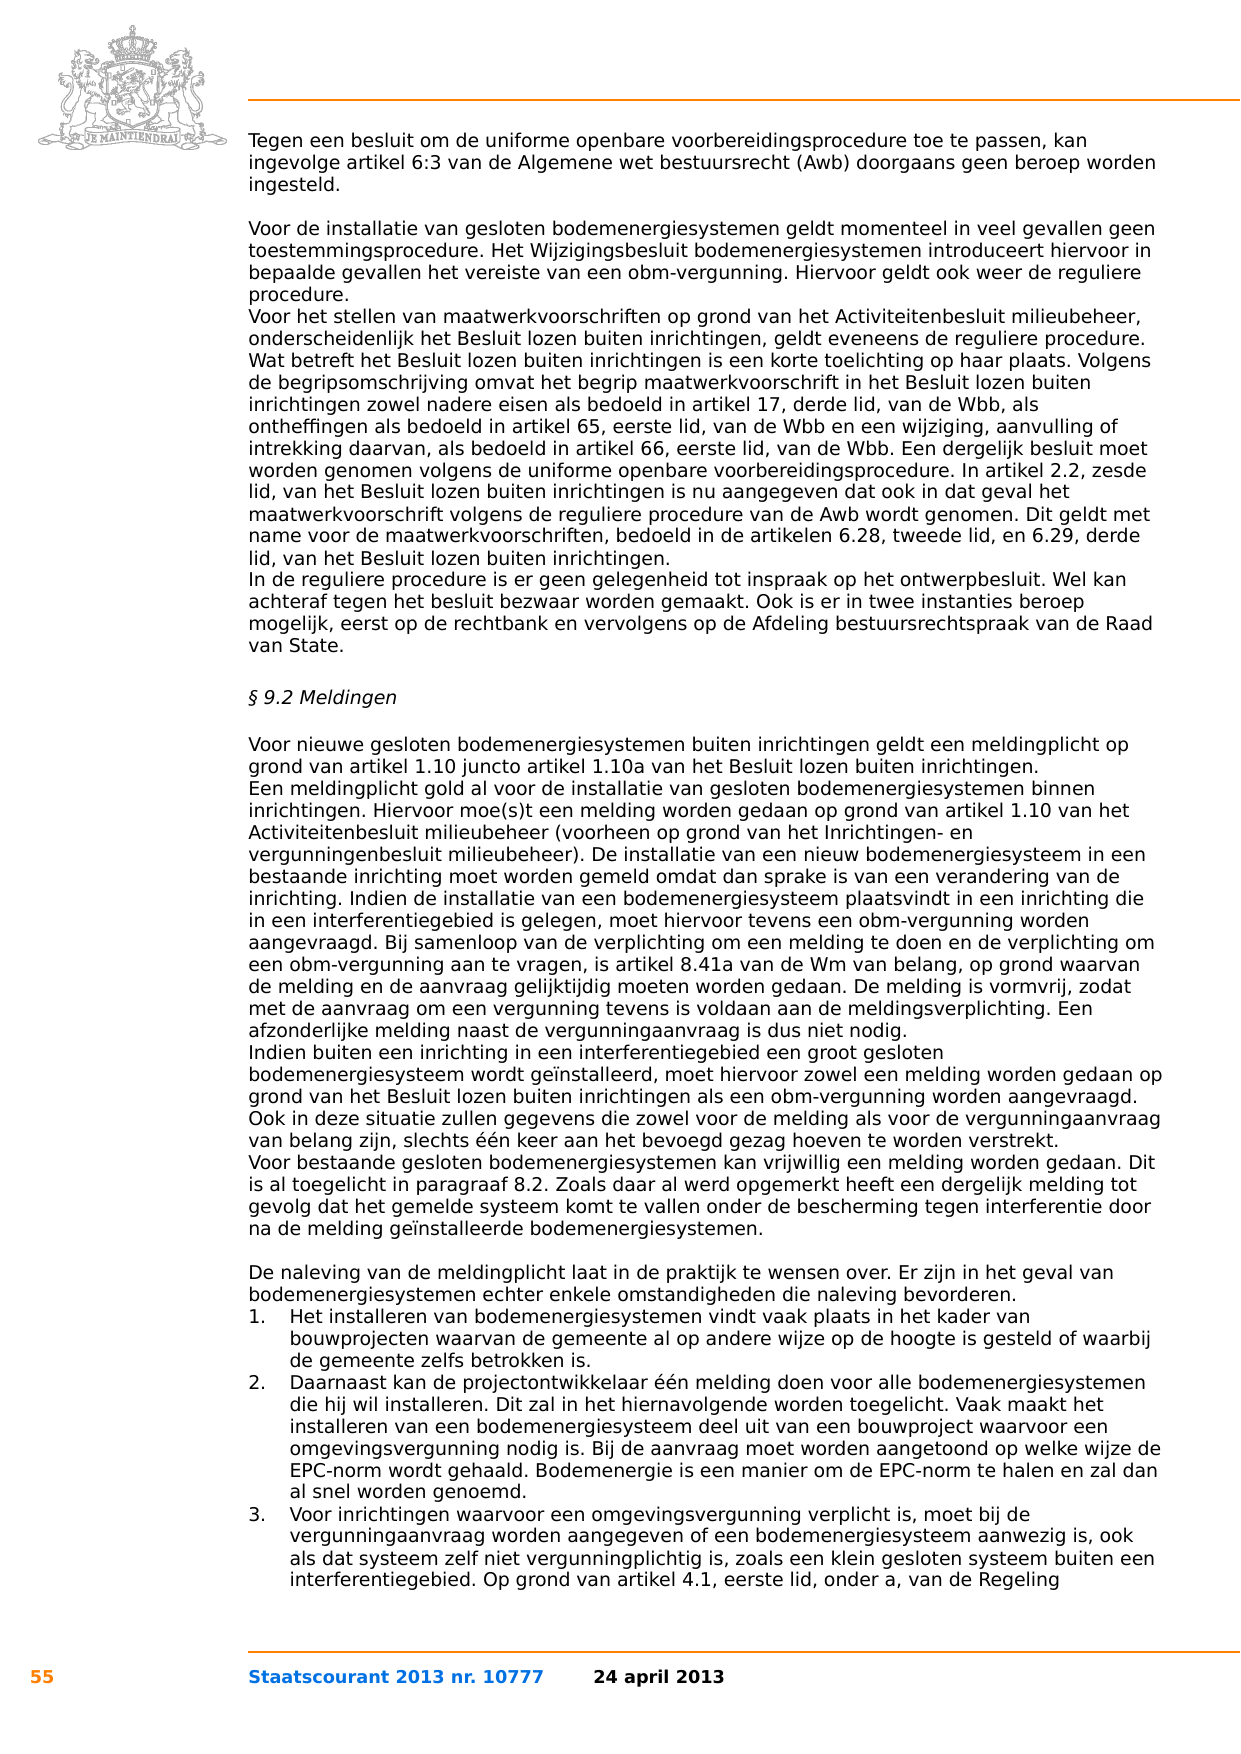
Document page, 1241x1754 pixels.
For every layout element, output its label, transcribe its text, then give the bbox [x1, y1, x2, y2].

text In de reguliere procedure is er geen gelegenheid tot inspraak op het ontwerpbesluit. Wel kan achteraf tegen het besluit bezwaar worden gemaakt. Ook is er in twee instanties beroep mogelijk, eerst op de rechtbank en vervolgens op de Afdeling bestuursrechtspraak van de Raad van State. [248, 569, 1163, 657]
text 2. Daarnaast kan de projectontwikkelaar één melding doen voor alle bodemenergiesystemen die hij wil installeren. Dit zal in het hiernavolgende worden toegelicht. Vaak maakt het installeren van een bodemenergiesysteem deel uit van een bouwproject waarvoor een omgevingsvergunning nodig is. Bij de aanvraag moet worden aangetoond op welke wijze de EPC-norm wordt gehaald. Bodemenergie is een manier om de EPC-norm te halen en zal dan al snel worden genoemd. [248, 1372, 1163, 1503]
text 1. Het installeren van bodemenergiesystemen vindt vaak plaats in het kader van bouwprojecten waarvan de gemeente al op andere wijze op de hoogte is gesteld of waarbij de gemeente zelfs betrokken is. [248, 1306, 1163, 1372]
text Indien buiten een inrichting in een interferentiegebied een groot gesloten bodemenergiesysteem wordt geïnstalleerd, moet hiervoor zowel een melding worden gedaan op grond van het Besluit lozen buiten inrichtingen als een obm-vergunning worden aangevraagd. Ook in deze situatie zullen gegevens die zowel voor de melding als voor de vergunningaanvraag van belang zijn, slechts één keer aan het bevoegd gezag hoeven te worden verstrekt. [248, 1042, 1163, 1152]
text Wat betreft het Besluit lozen buiten inrichtingen is een korte toelichting op haar plaats. Volgens de begripsomschrijving omvat het begrip maatwerkvoorschrift in het Besluit lozen buiten inrichtingen zowel nadere eisen als bedoeld in artikel 17, derde lid, van de Wbb, als ontheffingen als bedoeld in artikel 65, eerste lid, van de Wbb en een wijziging, aanvulling of intrekking daarvan, als bedoeld in artikel 66, eerste lid, van de Wbb. Een dergelijk besluit moet worden genomen volgens de uniforme openbare voorbereidingsprocedure. In artikel 2.2, zesde lid, van het Besluit lozen buiten inrichtingen is nu aangegeven dat ook in dat geval het maatwerkvoorschrift volgens de reguliere procedure van de Awb wordt genomen. Dit geldt met name voor de maatwerkvoorschriften, bedoeld in de artikelen 6.28, tweede lid, en 6.29, derde lid, van het Besluit lozen buiten inrichtingen. [248, 349, 1163, 569]
picture [38, 25, 227, 150]
text Tegen een besluit om de uniforme openbare voorbereidingsprocedure toe te passen, kan ingevolge artikel 6:3 van de Algemene wet bestuursrecht (Awb) doorgaans geen beroep worden ingesteld. [248, 130, 1163, 196]
subtitle § 9.2 Meldingen [248, 687, 1163, 709]
text Voor nieuwe gesloten bodemenergiesystemen buiten inrichtingen geldt een meldingplicht op grond van artikel 1.10 juncto artikel 1.10a van het Besluit lozen buiten inrichtingen. [248, 734, 1163, 778]
text Voor bestaande gesloten bodemenergiesystemen kan vrijwillig een melding worden gedaan. Dit is al toegelicht in paragraaf 8.2. Zoals daar al werd opgemerkt heeft een dergelijk melding tot gevolg dat het gemelde systeem komt te vallen onder de bescherming tegen interferentie door na de melding geïnstalleerde bodemenergiesystemen. [248, 1152, 1163, 1240]
text Voor het stellen van maatwerkvoorschriften op grond van het Activiteitenbesluit milieubeheer, onderscheidenlijk het Besluit lozen buiten inrichtingen, geldt eveneens de reguliere procedure. [248, 306, 1163, 349]
text Voor de installatie van gesloten bodemenergiesystemen geldt momenteel in veel gevallen geen toestemmingsprocedure. Het Wijzigingsbesluit bodemenergiesystemen introduceert hiervoor in bepaalde gevallen het vereiste van een obm-vergunning. Hiervoor geldt ook weer de reguliere procedure. [248, 218, 1163, 306]
text 3. Voor inrichtingen waarvoor een omgevingsvergunning verplicht is, moet bij de vergunningaanvraag worden aangegeven of een bodemenergiesysteem aanwezig is, ook als dat systeem zelf niet vergunningplichtig is, zoals een klein gesloten systeem buiten een interferentiegebied. Op grond van artikel 4.1, eerste lid, onder a, van de Regeling [248, 1503, 1163, 1591]
text Een meldingplicht gold al voor de installatie van gesloten bodemenergiesystemen binnen inrichtingen. Hiervoor moe(s)t een melding worden gedaan op grond van artikel 1.10 van het Activiteitenbesluit milieubeheer (voorheen op grond van het Inrichtingen- en vergunningenbesluit milieubeheer). De installatie van een nieuw bodemenergiesysteem in een bestaande inrichting moet worden gemeld omdat dan sprake is van een verandering van de inrichting. Indien de installatie van een bodemenergiesysteem plaatsvindt in een inrichting die in een interferentiegebied is gelegen, moet hiervoor tevens een obm-vergunning worden aangevraagd. Bij samenloop van de verplichting om een melding te doen en de verplichting om een obm-vergunning aan te vragen, is artikel 8.41a van de Wm van belang, op grond waarvan de melding en de aanvraag gelijktijdig moeten worden gedaan. De melding is vormvrij, zodat met de aanvraag om een vergunning tevens is voldaan aan de meldingsverplichting. Een afzonderlijke melding naast de vergunningaanvraag is dus niet nodig. [248, 778, 1163, 1042]
text De naleving van de meldingplicht laat in de praktijk te wensen over. Er zijn in het geval van bodemenergiesystemen echter enkele omstandigheden die naleving bevorderen. [248, 1262, 1163, 1306]
